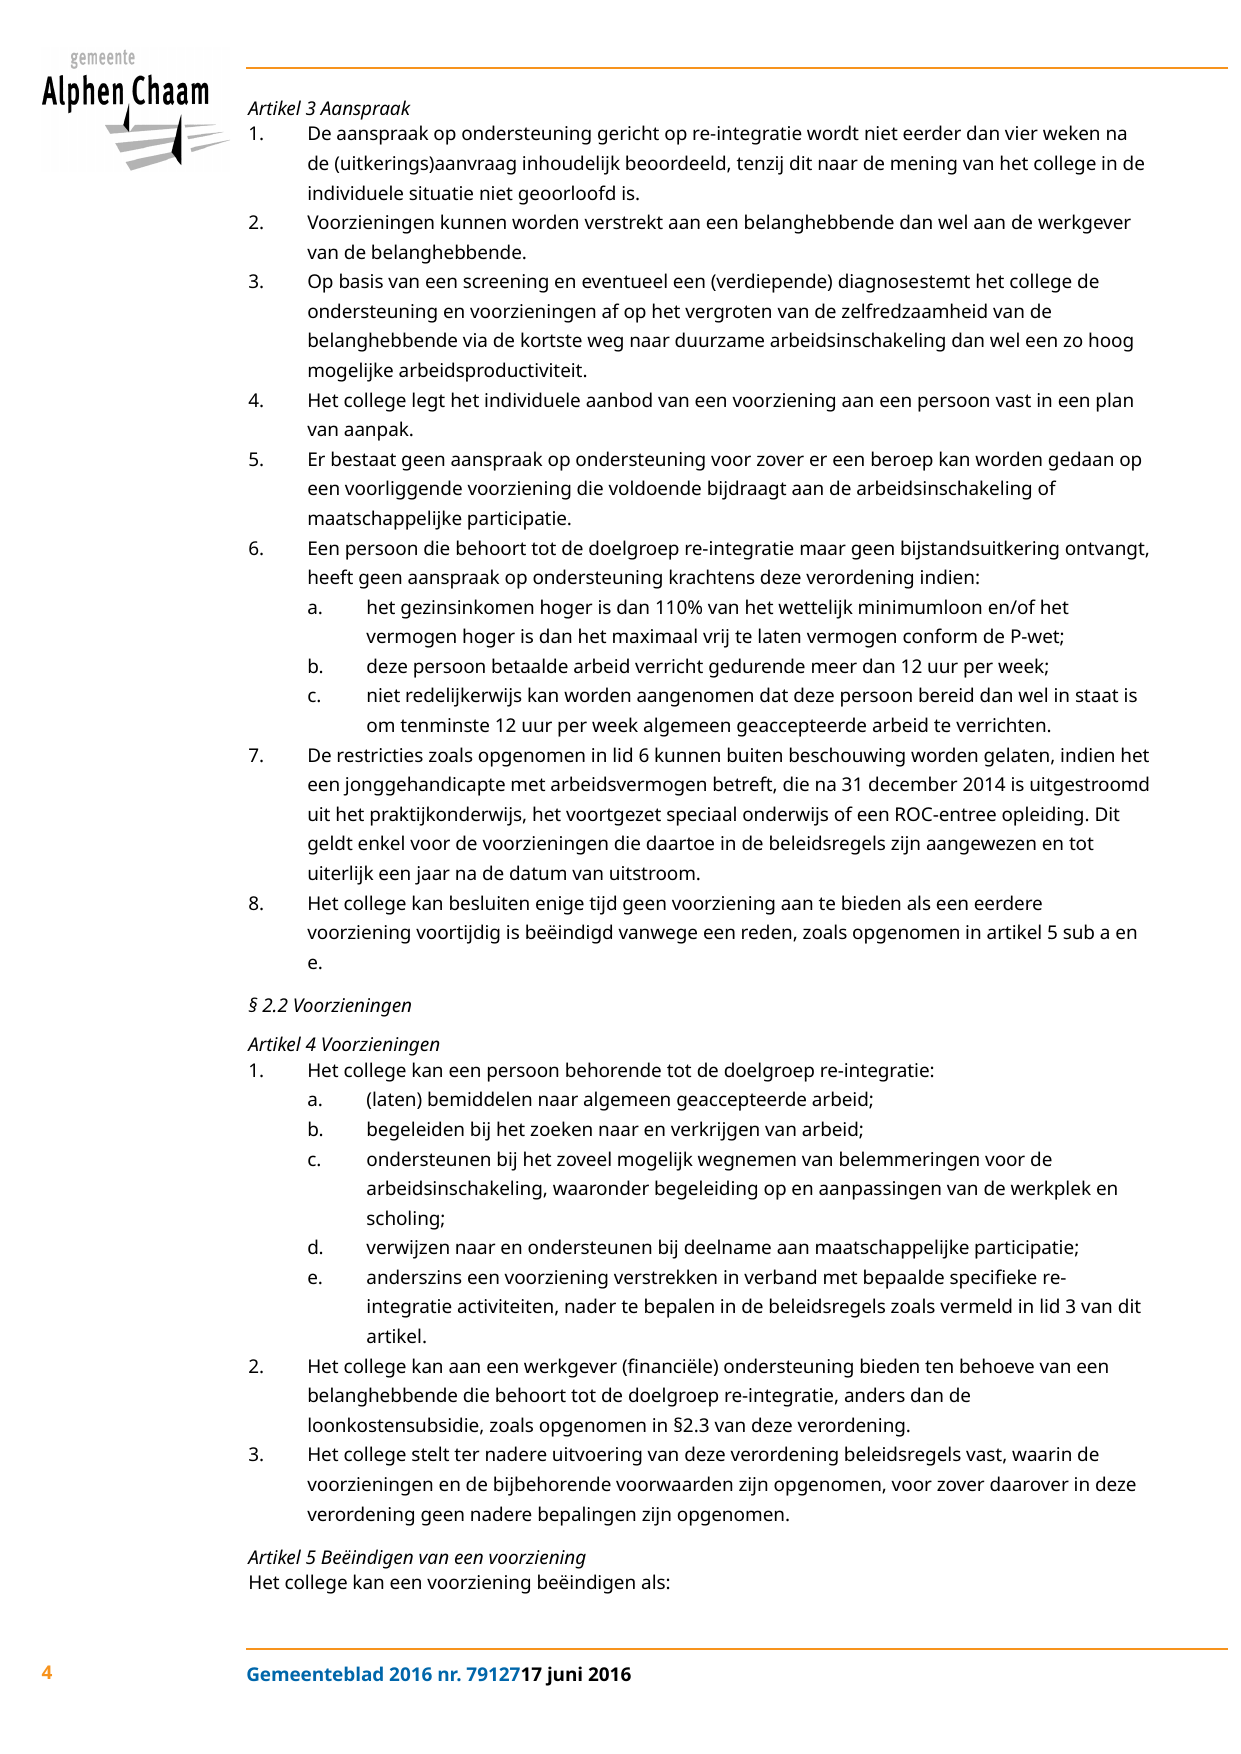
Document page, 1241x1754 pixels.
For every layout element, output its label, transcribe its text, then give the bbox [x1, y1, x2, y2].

text Artikel 4 Voorzieningen [248, 1031, 1152, 1057]
text § 2.2 Voorzieningen [248, 992, 1152, 1018]
list deze persoon betaalde arbeid verricht gedurende meer dan 12 uur per week; [307, 653, 1152, 679]
list Voorzieningen kunnen worden verstrekt aan een belanghebbende dan wel aan de werkgever van de belanghebbende. [248, 209, 1152, 264]
list Het college kan aan een werkgever (financiële) ondersteuning bieden ten behoeve van een belanghebbende die behoort tot de doelgroep re-integratie, anders dan de loonkostensubsidie, zoals opgenomen in §2.3 van deze verordening. [248, 1353, 1152, 1438]
list Een persoon die behoort tot de doelgroep re-integratie maar geen bijstandsuitkering ontvangt, heeft geen aanspraak op ondersteuning krachtens deze verordening indien: [248, 535, 1152, 590]
list (laten) bemiddelen naar algemeen geaccepteerde arbeid; [307, 1087, 1152, 1112]
list verwijzen naar en ondersteunen bij deelname aan maatschappelijke participatie; [307, 1234, 1152, 1260]
list Op basis van een screening en eventueel een (verdiepende) diagnosestemt het college de ondersteuning en voorzieningen af op het vergroten van de zelfredzaamheid van de belanghebbende via de kortste weg naar duurzame arbeidsinschakeling dan wel een zo hoog mogelijke arbeidsproductiviteit. [248, 268, 1152, 383]
list De aanspraak op ondersteuning gericht op re-integratie wordt niet eerder dan vier weken na de (uitkerings)aanvraag inhoudelijk beoordeeld, tenzij dit naar de mening van het college in de individuele situatie niet geoorloofd is. [248, 121, 1152, 205]
picture [41, 47, 231, 172]
text Het college kan een voorziening beëindigen als: [248, 1569, 1152, 1595]
list Het college stelt ter nadere uitvoering van deze verordening beleidsregels vast, waarin de voorzieningen en de bijbehorende voorwaarden zijn opgenomen, voor zover daarover in deze verordening geen nadere bepalingen zijn opgenomen. [248, 1442, 1152, 1526]
text Artikel 3 Aanspraak [248, 95, 1152, 121]
list begeleiden bij het zoeken naar en verkrijgen van arbeid; [307, 1116, 1152, 1142]
list De restricties zoals opgenomen in lid 6 kunnen buiten beschouwing worden gelaten, indien het een jonggehandicapte met arbeidsvermogen betreft, die na 31 december 2014 is uitgestroomd uit het praktijkonderwijs, het voortgezet speciaal onderwijs of een ROC-entree opleiding. Dit geldt enkel voor de voorzieningen die daartoe in de beleidsregels zijn aangewezen en tot uiterlijk een jaar na de datum van uitstroom. [248, 742, 1152, 886]
list Het college kan besluiten enige tijd geen voorziening aan te bieden als een eerdere voorziening voortijdig is beëindigd vanwege een reden, zoals opgenomen in artikel 5 sub a en e. [248, 890, 1152, 974]
list Het college legt het individuele aanbod van een voorziening aan een persoon vast in een plan van aanpak. [248, 387, 1152, 442]
list het gezinsinkomen hoger is dan 110% van het wettelijk minimumloon en/of het vermogen hoger is dan het maximaal vrij te laten vermogen conform de P-wet; [307, 594, 1152, 649]
list ondersteunen bij het zoveel mogelijk wegnemen van belemmeringen voor de arbeidsinschakeling, waaronder begeleiding op en aanpassingen van de werkplek en scholing; [307, 1146, 1152, 1231]
list Er bestaat geen aanspraak op ondersteuning voor zover er een beroep kan worden gedaan op een voorliggende voorziening die voldoende bijdraagt aan de arbeidsinschakeling of maatschappelijke participatie. [248, 446, 1152, 531]
list niet redelijkerwijs kan worden aangenomen dat deze persoon bereid dan wel in staat is om tenminste 12 uur per week algemeen geaccepteerde arbeid te verrichten. [307, 683, 1152, 738]
text Artikel 5 Beëindigen van een voorziening [248, 1544, 1152, 1569]
list Het college kan een persoon behorende tot de doelgroep re-integratie: [248, 1057, 1152, 1083]
list anderszins een voorziening verstrekken in verband met bepaalde specifieke re-integratie activiteiten, nader te bepalen in de beleidsregels zoals vermeld in lid 3 van dit artikel. [307, 1264, 1152, 1349]
